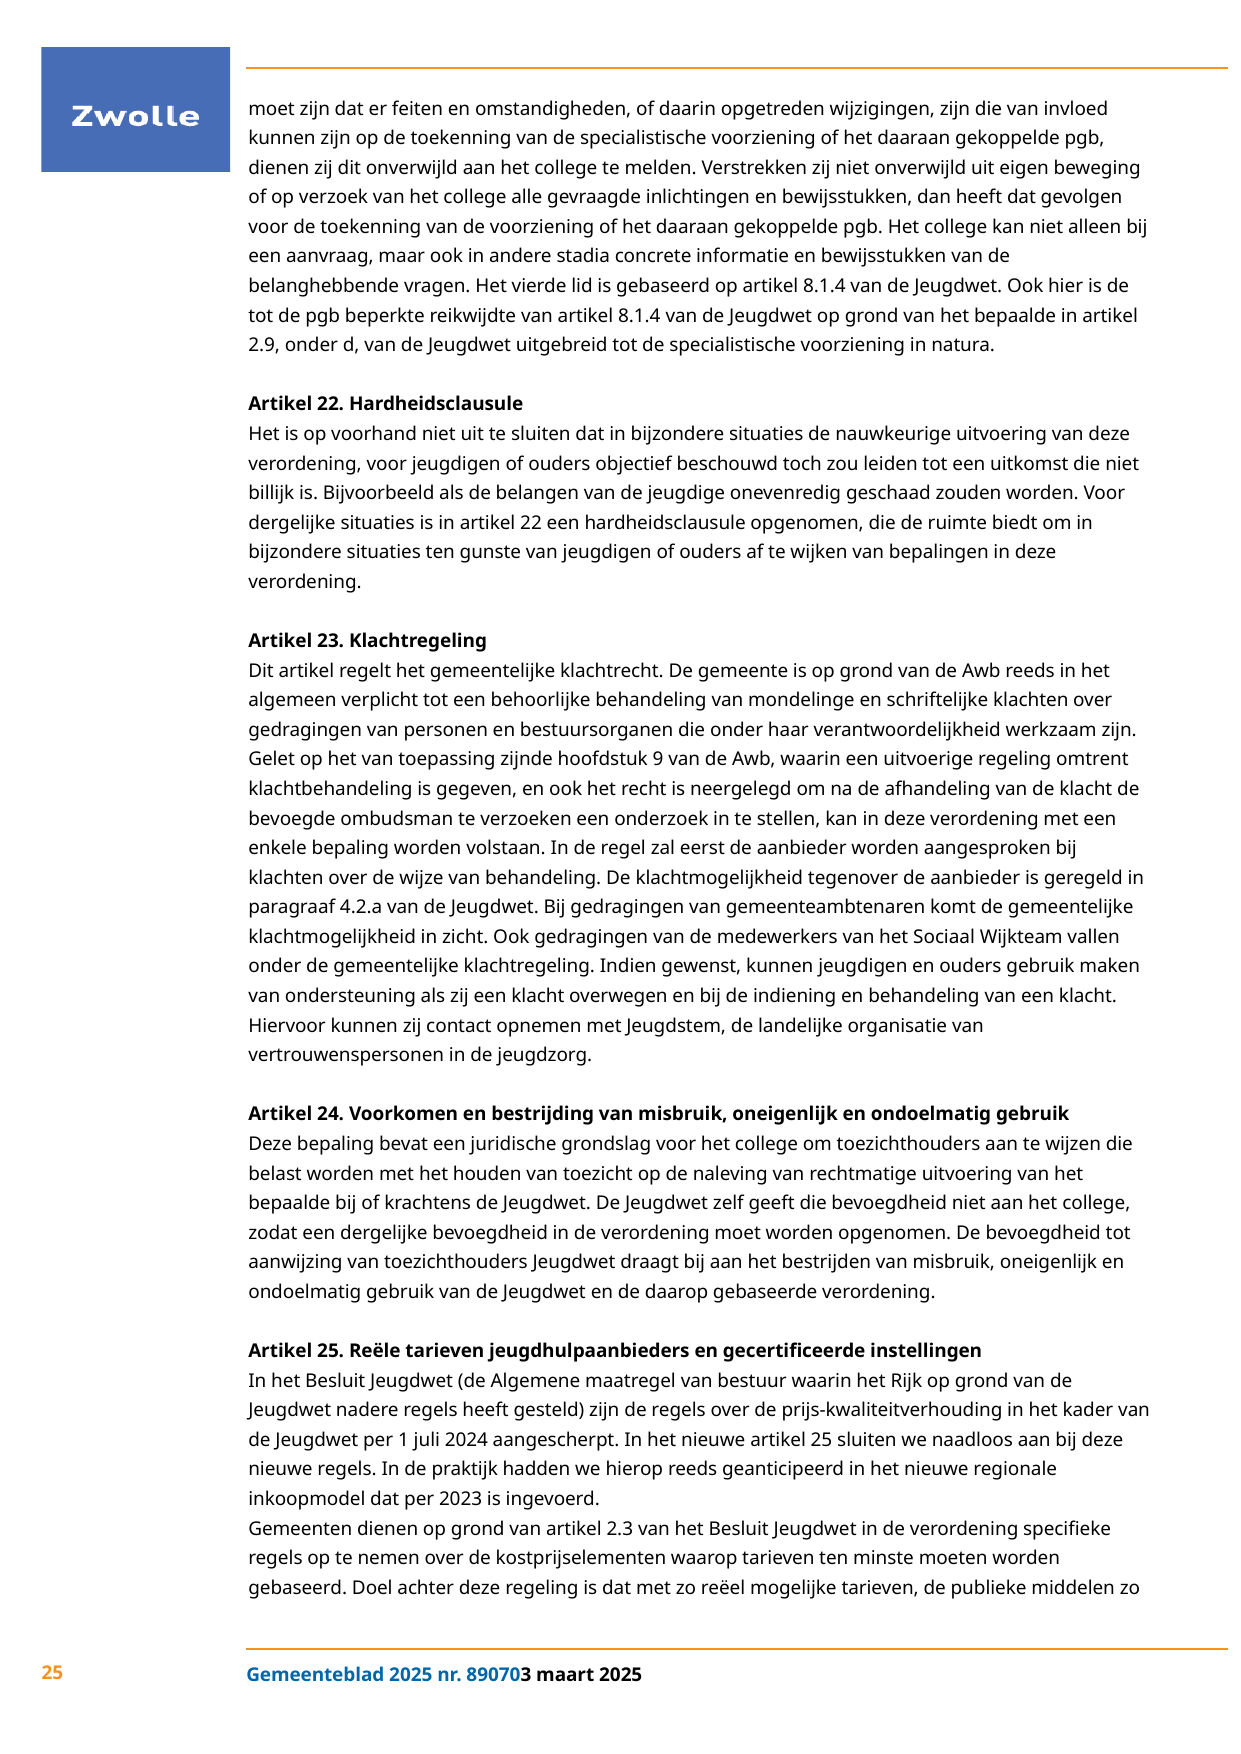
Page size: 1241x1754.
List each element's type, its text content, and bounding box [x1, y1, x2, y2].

text Artikel 24. Voorkomen en bestrijding van misbruik, oneigenlijk en ondoelmatig gebruik [248, 1101, 1152, 1126]
text Artikel 22. Hardheidsclausule [248, 391, 1152, 416]
text Artikel 25. Reële tarieven jeugdhulpaanbieders en gecertificeerde instellingen [248, 1337, 1152, 1363]
text In het Besluit Jeugdwet (de Algemene maatregel van bestuur waarin het Rijk op grond van de Jeugdwet nadere regels heeft gesteld) zijn de regels over de prijs-kwaliteitverhouding in het kader van de Jeugdwet per 1 juli 2024 aangescherpt. In het nieuwe artikel 25 sluiten we naadloos aan bij deze nieuwe regels. In de praktijk hadden we hierop reeds geanticipeerd in het nieuwe regionale inkoopmodel dat per 2023 is ingevoerd. [248, 1367, 1152, 1511]
text Dit artikel regelt het gemeentelijke klachtrecht. De gemeente is op grond van de Awb reeds in het algemeen verplicht tot een behoorlijke behandeling van mondelinge en schriftelijke klachten over gedragingen van personen en bestuursorganen die onder haar verantwoordelijkheid werkzaam zijn. Gelet op het van toepassing zijnde hoofdstuk 9 van de Awb, waarin een uitvoerige regeling omtrent klachtbehandeling is gegeven, en ook het recht is neergelegd om na de afhandeling van de klacht de bevoegde ombudsman te verzoeken een onderzoek in te stellen, kan in deze verordening met een enkele bepaling worden volstaan. In de regel zal eerst de aanbieder worden aangesproken bij klachten over de wijze van behandeling. De klachtmogelijkheid tegenover de aanbieder is geregeld in paragraaf 4.2.a van de Jeugdwet. Bij gedragingen van gemeenteambtenaren komt de gemeentelijke klachtmogelijkheid in zicht. Ook gedragingen van de medewerkers van het Sociaal Wijkteam vallen onder de gemeentelijke klachtregeling. Indien gewenst, kunnen jeugdigen en ouders gebruik maken van ondersteuning als zij een klacht overwegen en bij de indiening en behandeling van een klacht. Hiervoor kunnen zij contact opnemen met Jeugdstem, de landelijke organisatie van vertrouwenspersonen in de jeugdzorg. [248, 657, 1152, 1067]
picture [41, 47, 231, 172]
text Het is op voorhand niet uit te sluiten dat in bijzondere situaties de nauwkeurige uitvoering van deze verordening, voor jeugdigen of ouders objectief beschouwd toch zou leiden tot een uitkomst die niet billijk is. Bijvoorbeeld als de belangen van de jeugdige onevenredig geschaad zouden worden. Voor dergelijke situaties is in artikel 22 een hardheidsclausule opgenomen, die de ruimte biedt om in bijzondere situaties ten gunste van jeugdigen of ouders af te wijken van bepalingen in deze verordening. [248, 420, 1152, 594]
text Gemeenten dienen op grond van artikel 2.3 van het Besluit Jeugdwet in de verordening specifieke regels op te nemen over de kostprijselementen waarop tarieven ten minste moeten worden gebaseerd. Doel achter deze regeling is dat met zo reëel mogelijke tarieven, de publieke middelen zo [248, 1515, 1152, 1600]
text moet zijn dat er feiten en omstandigheden, of daarin opgetreden wijzigingen, zijn die van invloed kunnen zijn op de toekenning van de specialistische voorziening of het daaraan gekoppelde pgb, dienen zij dit onverwijld aan het college te melden. Verstrekken zij niet onverwijld uit eigen beweging of op verzoek van het college alle gevraagde inlichtingen en bewijsstukken, dan heeft dat gevolgen voor de toekenning van de voorziening of het daaraan gekoppelde pgb. Het college kan niet alleen bij een aanvraag, maar ook in andere stadia concrete informatie en bewijsstukken van de belanghebbende vragen. Het vierde lid is gebaseerd op artikel 8.1.4 van de Jeugdwet. Ook hier is de tot de pgb beperkte reikwijdte van artikel 8.1.4 van de Jeugdwet op grond van het bepaalde in artikel 2.9, onder d, van de Jeugdwet uitgebreid tot de specialistische voorziening in natura. [248, 95, 1152, 357]
text Artikel 23. Klachtregeling [248, 627, 1152, 653]
text Deze bepaling bevat een juridische grondslag voor het college om toezichthouders aan te wijzen die belast worden met het houden van toezicht op de naleving van rechtmatige uitvoering van het bepaalde bij of krachtens de Jeugdwet. De Jeugdwet zelf geeft die bevoegdheid niet aan het college, zodat een dergelijke bevoegdheid in de verordening moet worden opgenomen. De bevoegdheid tot aanwijzing van toezichthouders Jeugdwet draagt bij aan het bestrijden van misbruik, oneigenlijk en ondoelmatig gebruik van de Jeugdwet en de daarop gebaseerde verordening. [248, 1130, 1152, 1304]
